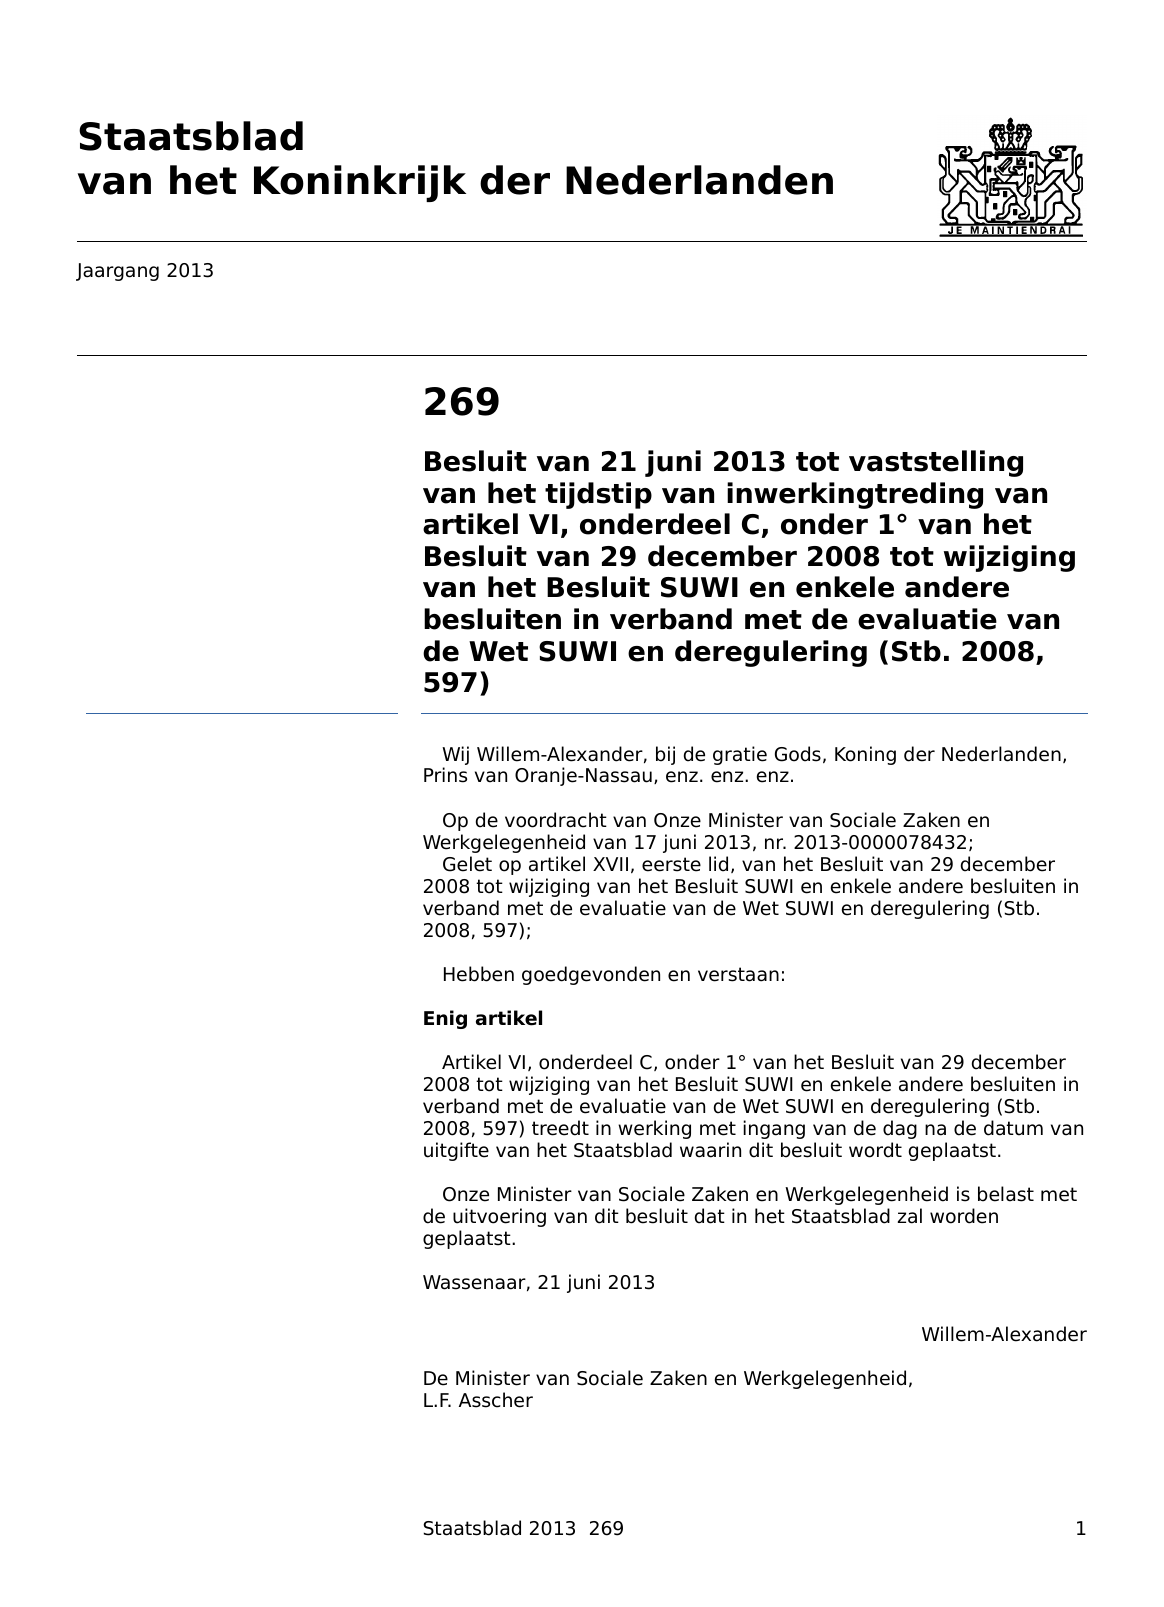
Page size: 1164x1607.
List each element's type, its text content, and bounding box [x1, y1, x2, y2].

text De Minister van Sociale Zaken en Werkgelegenheid, L.F. Asscher [422, 1368, 1087, 1412]
table_header Staatsblad van het Koninkrijk der Nederlanden [77, 100, 886, 241]
text Wij Willem-Alexander, bij de gratie Gods, Koning der Nederlanden, Prins van Oranje-Nassau, enz. enz. enz. [422, 743, 1087, 787]
picture [936, 115, 1087, 240]
text Wassenaar, 21 juni 2013 [422, 1272, 1087, 1294]
text Gelet op artikel XVII, eerste lid, van het Besluit van 29 december 2008 tot wijziging van het Besluit SUWI en enkele andere besluiten in verband met de evaluatie van de Wet SUWI en deregulering (Stb. 2008, 597); [422, 853, 1087, 941]
text Willem-Alexander [422, 1324, 1087, 1346]
subtitle 269 [422, 381, 1087, 424]
text Op de voordracht van Onze Minister van Sociale Zaken en Werkgelegenheid van 17 juni 2013, nr. 2013-0000078432; [422, 809, 1087, 853]
table_cell Jaargang 2013 [77, 242, 1087, 355]
table_header [886, 100, 1087, 241]
text Besluit van 21 juni 2013 tot vaststelling van het tijdstip van inwerkingtreding van artikel VI, onderdeel C, onder 1° van het Besluit van 29 december 2008 tot wijziging van het Besluit SUWI en enkele andere besluiten in verband met de evaluatie van de Wet SUWI en deregulering (Stb. 2008, 597) [422, 447, 1087, 699]
text Hebben goedgevonden en verstaan: [422, 964, 1087, 986]
text Artikel VI, onderdeel C, onder 1° van het Besluit van 29 december 2008 tot wijziging van het Besluit SUWI en enkele andere besluiten in verband met de evaluatie van de Wet SUWI en deregulering (Stb. 2008, 597) treedt in werking met ingang van de dag na de datum van uitgifte van het Staatsblad waarin dit besluit wordt geplaatst. [422, 1052, 1087, 1162]
text Onze Minister van Sociale Zaken en Werkgelegenheid is belast met de uitvoering van dit besluit dat in het Staatsblad zal worden geplaatst. [422, 1184, 1087, 1250]
subtitle Enig artikel [422, 1008, 1087, 1030]
